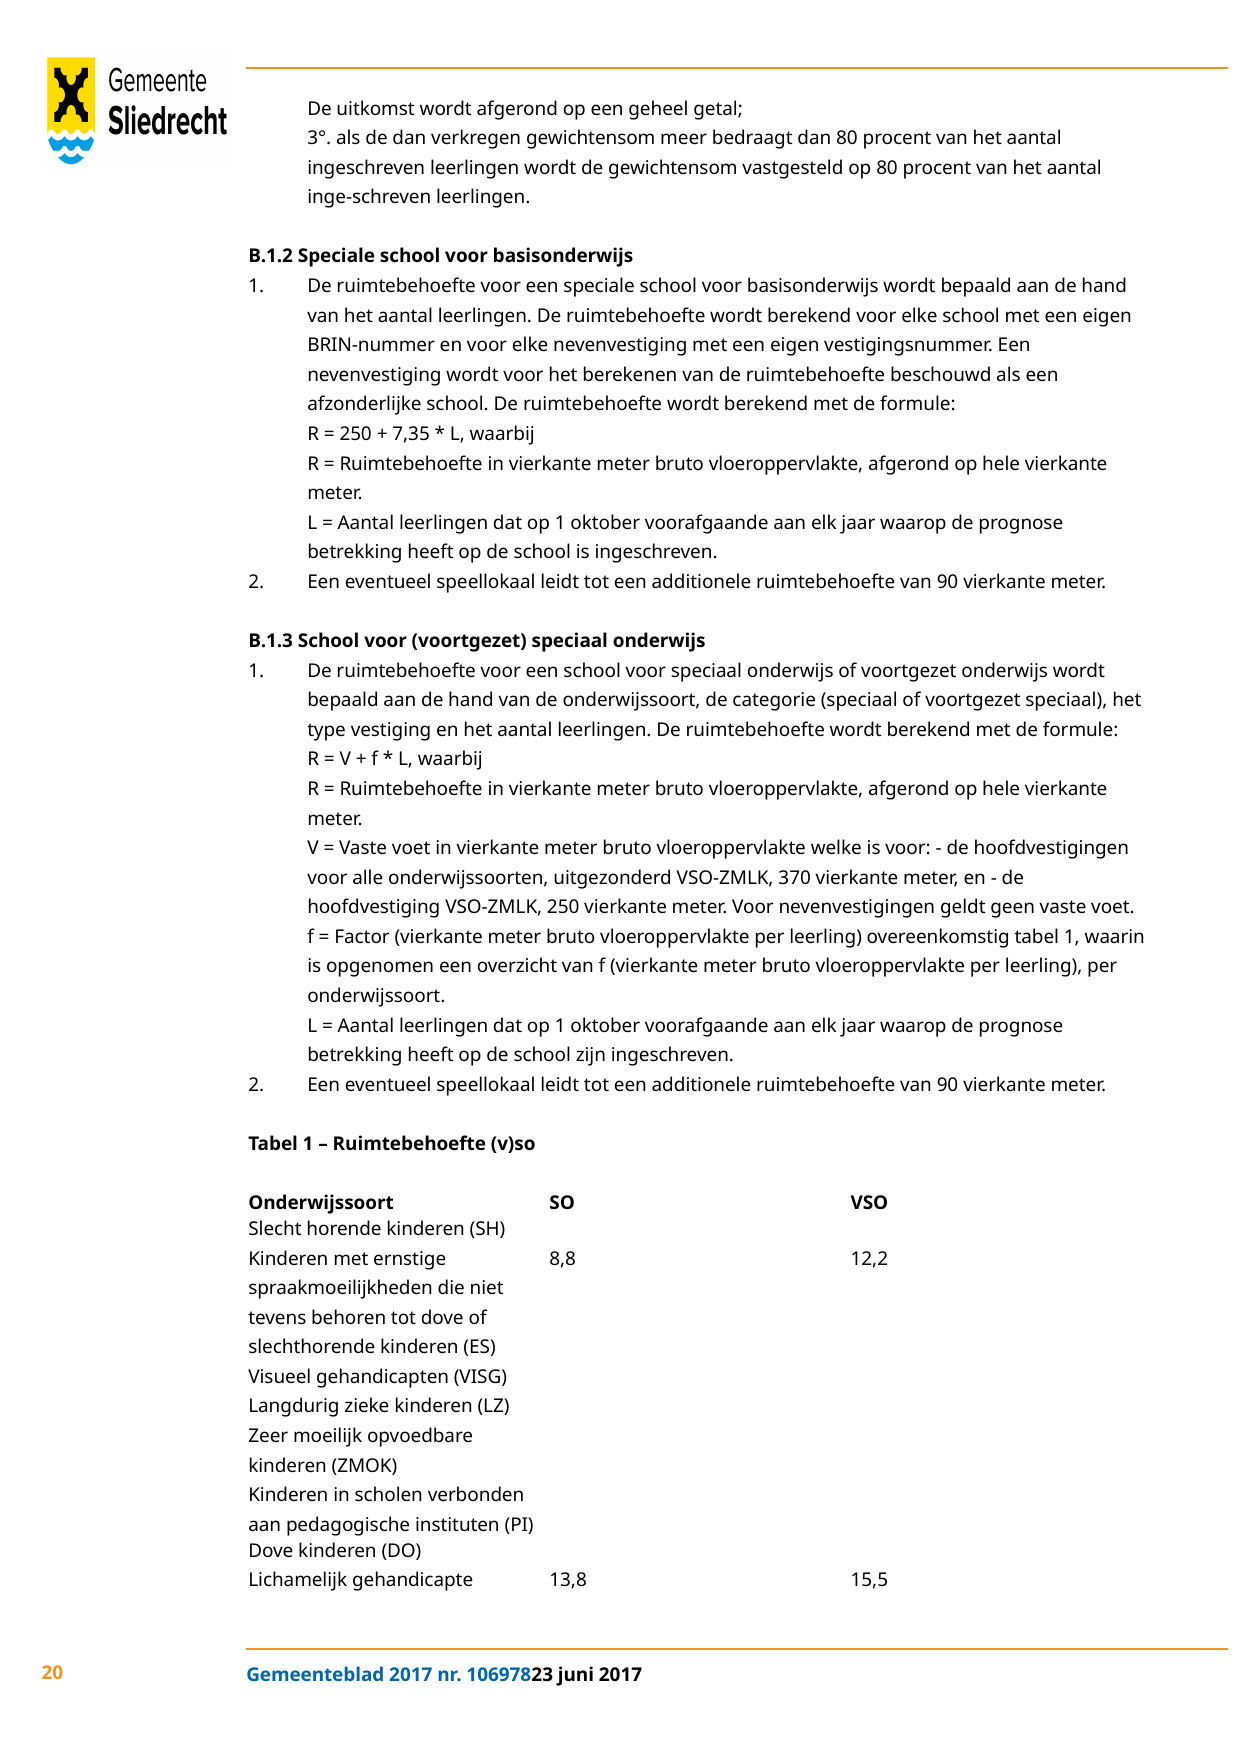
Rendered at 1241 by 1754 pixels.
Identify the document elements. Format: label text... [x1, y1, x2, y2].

table_cell 12,2 [850, 1215, 1152, 1537]
text B.1.3 School voor (voortgezet) speciaal onderwijs [248, 627, 1152, 653]
list L = Aantal leerlingen dat op 1 oktober voorafgaande aan elk jaar waarop de prognose betrekking heeft op de school zijn ingeschreven. [248, 1012, 1152, 1067]
list De ruimtebehoefte voor een school voor speciaal onderwijs of voortgezet onderwijs wordt bepaald aan de hand van de onderwijssoort, de categorie (speciaal of voortgezet speciaal), het type vestiging en het aantal leerlingen. De ruimtebehoefte wordt berekend met de formule: [248, 657, 1152, 742]
list R = V + f * L, waarbij [248, 746, 1152, 771]
list De ruimtebehoefte voor een speciale school voor basisonderwijs wordt bepaald aan de hand van het aantal leerlingen. De ruimtebehoefte wordt berekend voor elke school met een eigen BRIN-nummer en voor elke nevenvestiging met een eigen vestigingsnummer. Een nevenvestiging wordt voor het berekenen van de ruimtebehoefte beschouwd als een afzonderlijke school. De ruimtebehoefte wordt berekend met de formule: [248, 272, 1152, 416]
picture [41, 47, 231, 172]
table_cell 8,8 [549, 1215, 850, 1537]
table_header SO [549, 1190, 850, 1215]
table_cell Slecht horende kinderen (SH) Kinderen met ernstige spraakmoeilijkheden die niet tevens behoren tot dove of slechthorende kinderen (ES) Visueel gehandicapten (VISG) Langdurig zieke kinderen (LZ) Zeer moeilijk opvoedbare kinderen (ZMOK) Kinderen in scholen verbonden aan pedagogische instituten (PI) [248, 1215, 549, 1537]
list 3°. als de dan verkregen gewichtensom meer bedraagt dan 80 procent van het aantal ingeschreven leerlingen wordt de gewichtensom vastgesteld op 80 procent van het aantal inge-schreven leerlingen. [248, 124, 1152, 209]
list Een eventueel speellokaal leidt tot een additionele ruimtebehoefte van 90 vierkante meter. [248, 568, 1152, 594]
table_cell 13,8 [549, 1537, 850, 1592]
list V = Vaste voet in vierkante meter bruto vloeroppervlakte welke is voor: - de hoofdvestigingen voor alle onderwijssoorten, uitgezonderd VSO-ZMLK, 370 vierkante meter, en - de hoofdvestiging VSO-ZMLK, 250 vierkante meter. Voor nevenvestigingen geldt geen vaste voet. [248, 834, 1152, 919]
table_cell Dove kinderen (DO) Lichamelijk gehandicapte [248, 1537, 549, 1592]
list R = Ruimtebehoefte in vierkante meter bruto vloeroppervlakte, afgerond op hele vierkante meter. [248, 775, 1152, 831]
list L = Aantal leerlingen dat op 1 oktober voorafgaande aan elk jaar waarop de prognose betrekking heeft op de school is ingeschreven. [248, 509, 1152, 564]
text B.1.2 Speciale school voor basisonderwijs [248, 243, 1152, 268]
list Een eventueel speellokaal leidt tot een additionele ruimtebehoefte van 90 vierkante meter. [248, 1071, 1152, 1097]
table_cell 15,5 [850, 1537, 1152, 1592]
table_header Onderwijssoort [248, 1190, 549, 1215]
text Tabel 1 – Ruimtebehoefte (v)so [248, 1130, 1152, 1156]
table_header VSO [850, 1190, 1152, 1215]
list f = Factor (vierkante meter bruto vloeroppervlakte per leerling) overeenkomstig tabel 1, waarin is opgenomen een overzicht van f (vierkante meter bruto vloeroppervlakte per leerling), per onderwijssoort. [248, 923, 1152, 1008]
list R = 250 + 7,35 * L, waarbij [248, 420, 1152, 446]
list R = Ruimtebehoefte in vierkante meter bruto vloeroppervlakte, afgerond op hele vierkante meter. [248, 450, 1152, 505]
list De uitkomst wordt afgerond op een geheel getal; [248, 95, 1152, 121]
